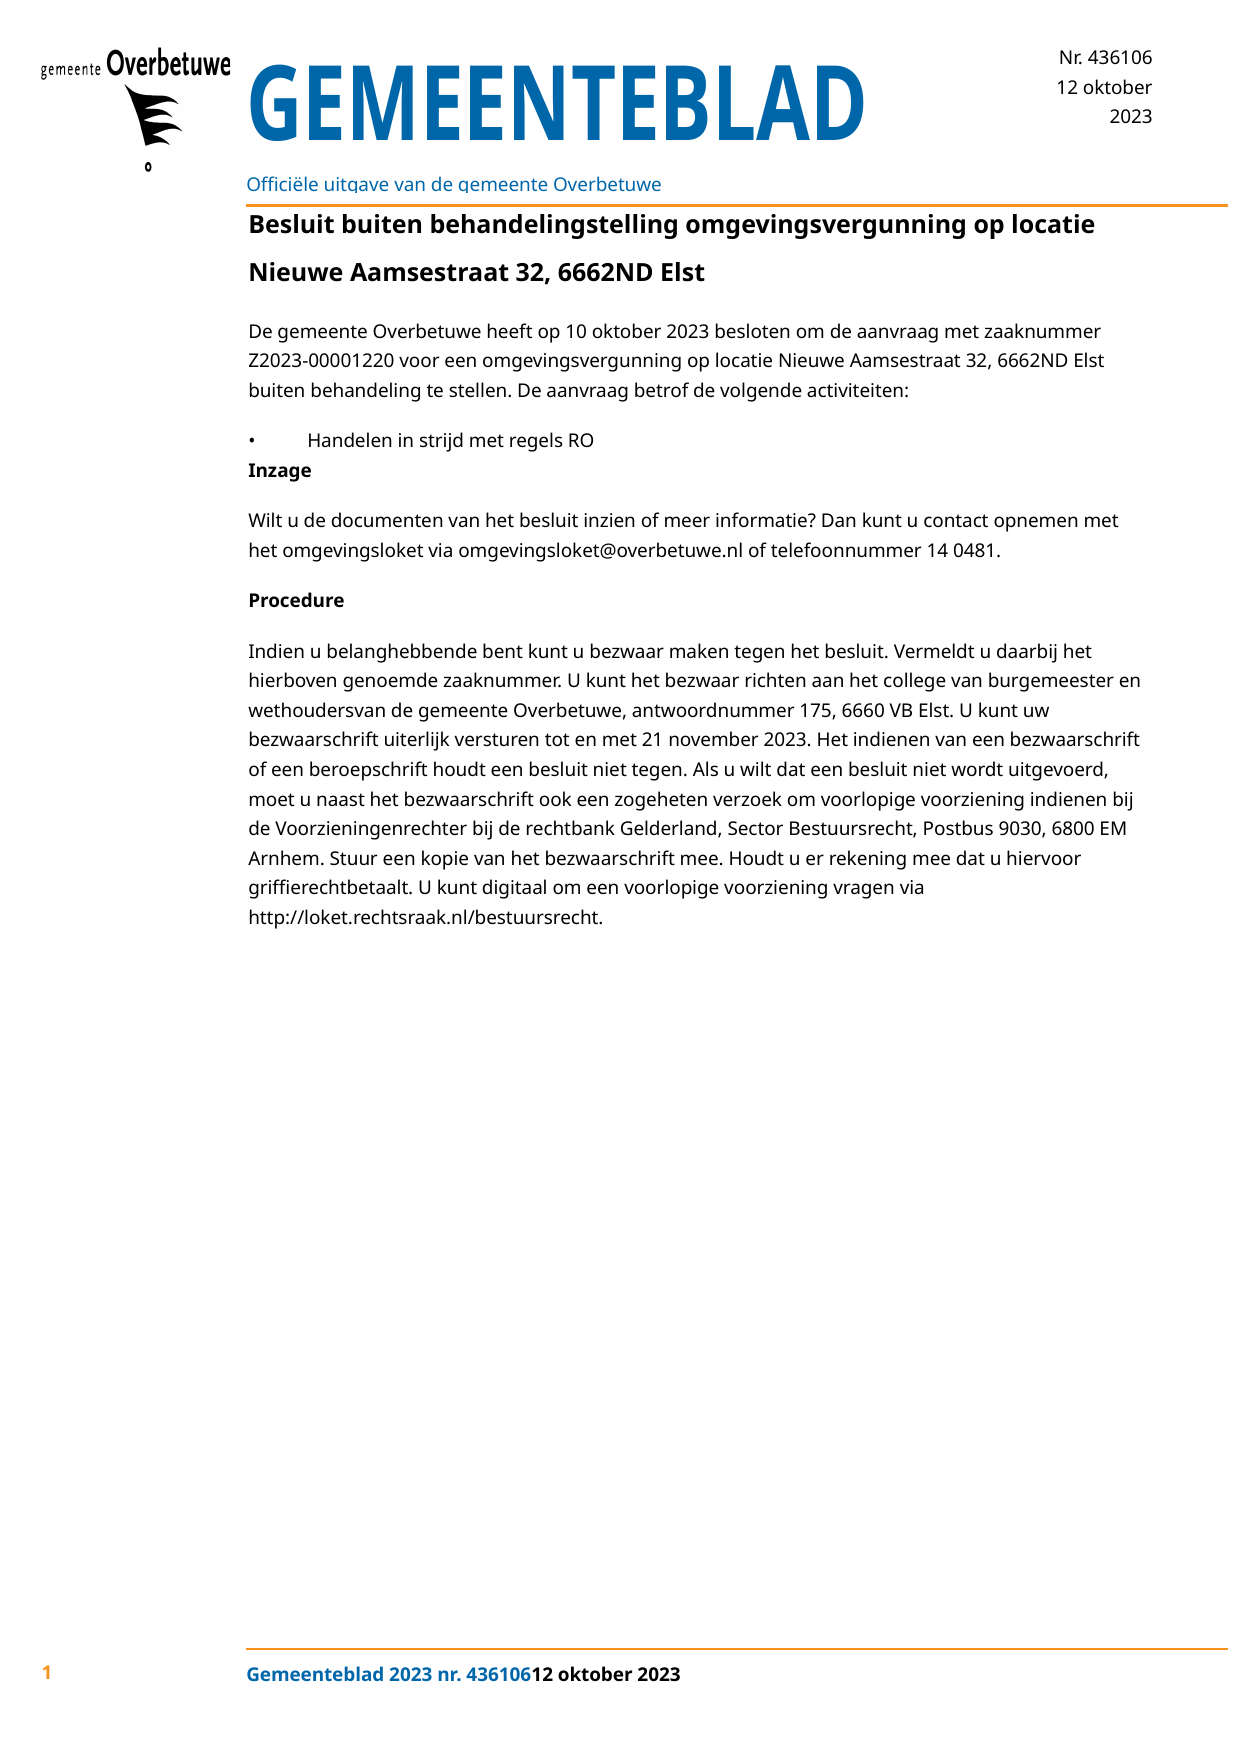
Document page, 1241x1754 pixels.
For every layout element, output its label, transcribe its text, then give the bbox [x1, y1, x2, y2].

text Procedure [248, 587, 1152, 613]
text Besluit buiten behandelingstelling omgevingsvergunning op locatie Nieuwe Aamsestraat 32, 6662ND Elst [248, 207, 1152, 288]
picture [41, 47, 231, 172]
text Wilt u de documenten van het besluit inzien of meer informatie? Dan kunt u contact opnemen met het omgevingsloket via omgevingsloket@overbetuwe.nl of telefoonnummer 14 0481. [248, 507, 1152, 563]
text Inzage [248, 457, 1152, 483]
list Handelen in strijd met regels RO [248, 427, 1152, 453]
text Indien u belanghebbende bent kunt u bezwaar maken tegen het besluit. Vermeldt u daarbij het hierboven genoemde zaaknummer. U kunt het bezwaar richten aan het college van burgemeester en wethoudersvan de gemeente Overbetuwe, antwoordnummer 175, 6660 VB Elst. U kunt uw bezwaarschrift uiterlijk versturen tot en met 21 november 2023. Het indienen van een bezwaarschrift of een beroepschrift houdt een besluit niet tegen. Als u wilt dat een besluit niet wordt uitgevoerd, moet u naast het bezwaarschrift ook een zogeheten verzoek om voorlopige voorziening indienen bij de Voorzieningenrechter bij de rechtbank Gelderland, Sector Bestuursrecht, Postbus 9030, 6800 EM Arnhem. Stuur een kopie van het bezwaarschrift mee. Houdt u er rekening mee dat u hiervoor griffierechtbetaalt. U kunt digitaal om een voorlopige voorziening vragen via http://loket.rechtsraak.nl/bestuursrecht. [248, 638, 1152, 930]
text De gemeente Overbetuwe heeft op 10 oktober 2023 besloten om de aanvraag met zaaknummer Z2023-00001220 voor een omgevingsvergunning op locatie Nieuwe Aamsestraat 32, 6662ND Elst buiten behandeling te stellen. De aanvraag betrof de volgende activiteiten: [248, 318, 1152, 403]
